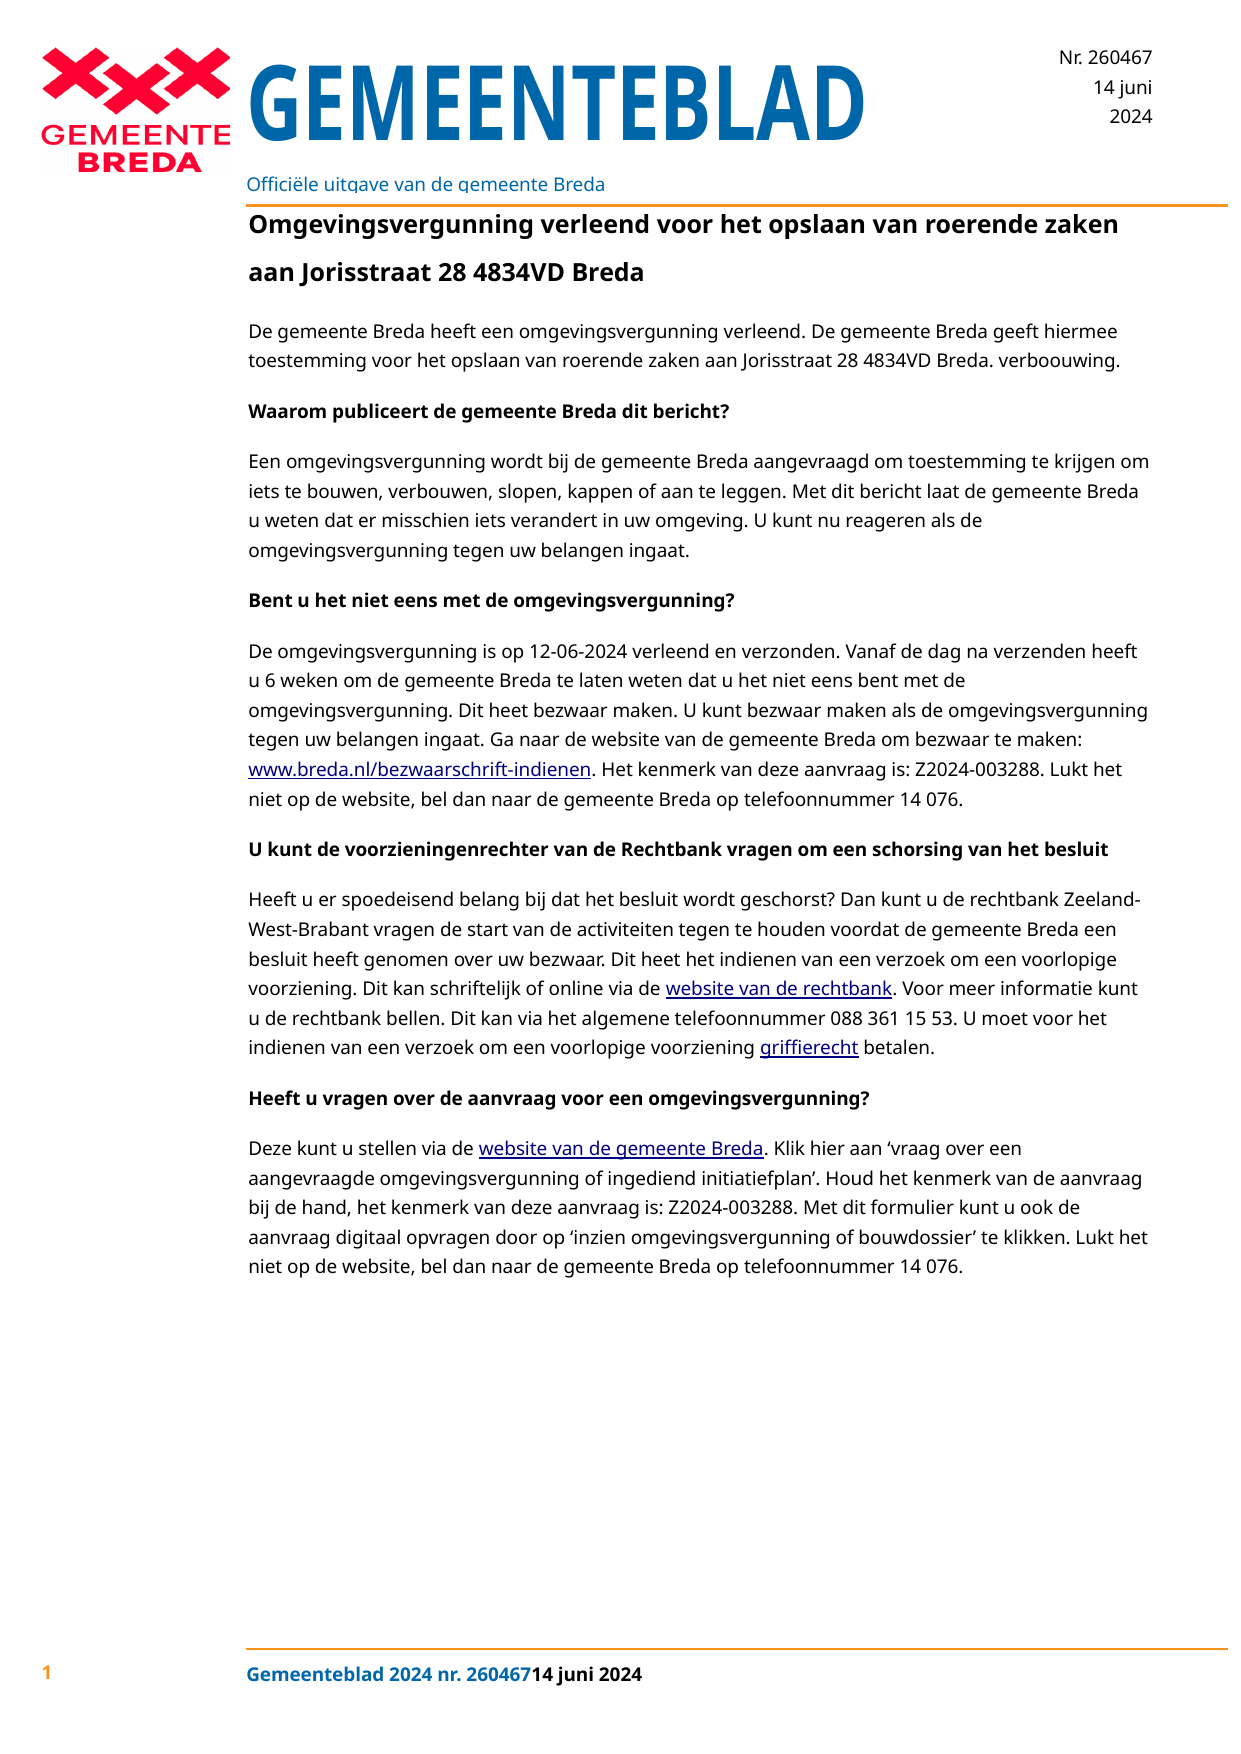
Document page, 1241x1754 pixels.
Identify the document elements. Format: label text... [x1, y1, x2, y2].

text Een omgevingsvergunning wordt bij de gemeente Breda aangevraagd om toestemming te krijgen om iets te bouwen, verbouwen, slopen, kappen of aan te leggen. Met dit bericht laat de gemeente Breda u weten dat er misschien iets verandert in uw omgeving. U kunt nu reageren als de omgevingsvergunning tegen uw belangen ingaat. [248, 448, 1152, 563]
text Omgevingsvergunning verleend voor het opslaan van roerende zaken aan Jorisstraat 28 4834VD Breda [248, 207, 1152, 288]
text Deze kunt u stellen via de website van de gemeente Breda. Klik hier aan ‘vraag over een aangevraagde omgevingsvergunning of ingediend initiatiefplan’. Houd het kenmerk van de aanvraag bij de hand, het kenmerk van deze aanvraag is: Z2024-003288. Met dit formulier kunt u ook de aanvraag digitaal opvragen door op ‘inzien omgevingsvergunning of bouwdossier’ te klikken. Lukt het niet op de website, bel dan naar de gemeente Breda op telefoonnummer 14 076. [248, 1135, 1152, 1279]
text U kunt de voorzieningenrechter van de Rechtbank vragen om een schorsing van het besluit [248, 836, 1152, 862]
text Heeft u er spoedeisend belang bij dat het besluit wordt geschorst? Dan kunt u de rechtbank Zeeland-West-Brabant vragen de start van de activiteiten tegen te houden voordat de gemeente Breda een besluit heeft genomen over uw bezwaar. Dit heet het indienen van een verzoek om een voorlopige voorziening. Dit kan schriftelijk of online via de website van de rechtbank. Voor meer informatie kunt u de rechtbank bellen. Dit kan via het algemene telefoonnummer 088 361 15 53. U moet voor het indienen van een verzoek om een voorlopige voorziening griffierecht betalen. [248, 887, 1152, 1060]
text De gemeente Breda heeft een omgevingsvergunning verleend. De gemeente Breda geeft hiermee toestemming voor het opslaan van roerende zaken aan Jorisstraat 28 4834VD Breda. verboouwing. [248, 318, 1152, 373]
picture [41, 47, 231, 172]
text De omgevingsvergunning is op 12-06-2024 verleend en verzonden. Vanaf de dag na verzenden heeft u 6 weken om de gemeente Breda te laten weten dat u het niet eens bent met de omgevingsvergunning. Dit heet bezwaar maken. U kunt bezwaar maken als de omgevingsvergunning tegen uw belangen ingaat. Ga naar de website van de gemeente Breda om bezwaar te maken: www.breda.nl/bezwaarschrift-indienen. Het kenmerk van deze aanvraag is: Z2024-003288. Lukt het niet op de website, bel dan naar de gemeente Breda op telefoonnummer 14 076. [248, 638, 1152, 812]
text Heeft u vragen over de aanvraag voor een omgevingsvergunning? [248, 1085, 1152, 1111]
text Bent u het niet eens met de omgevingsvergunning? [248, 587, 1152, 613]
text Waarom publiceert de gemeente Breda dit bericht? [248, 398, 1152, 424]
